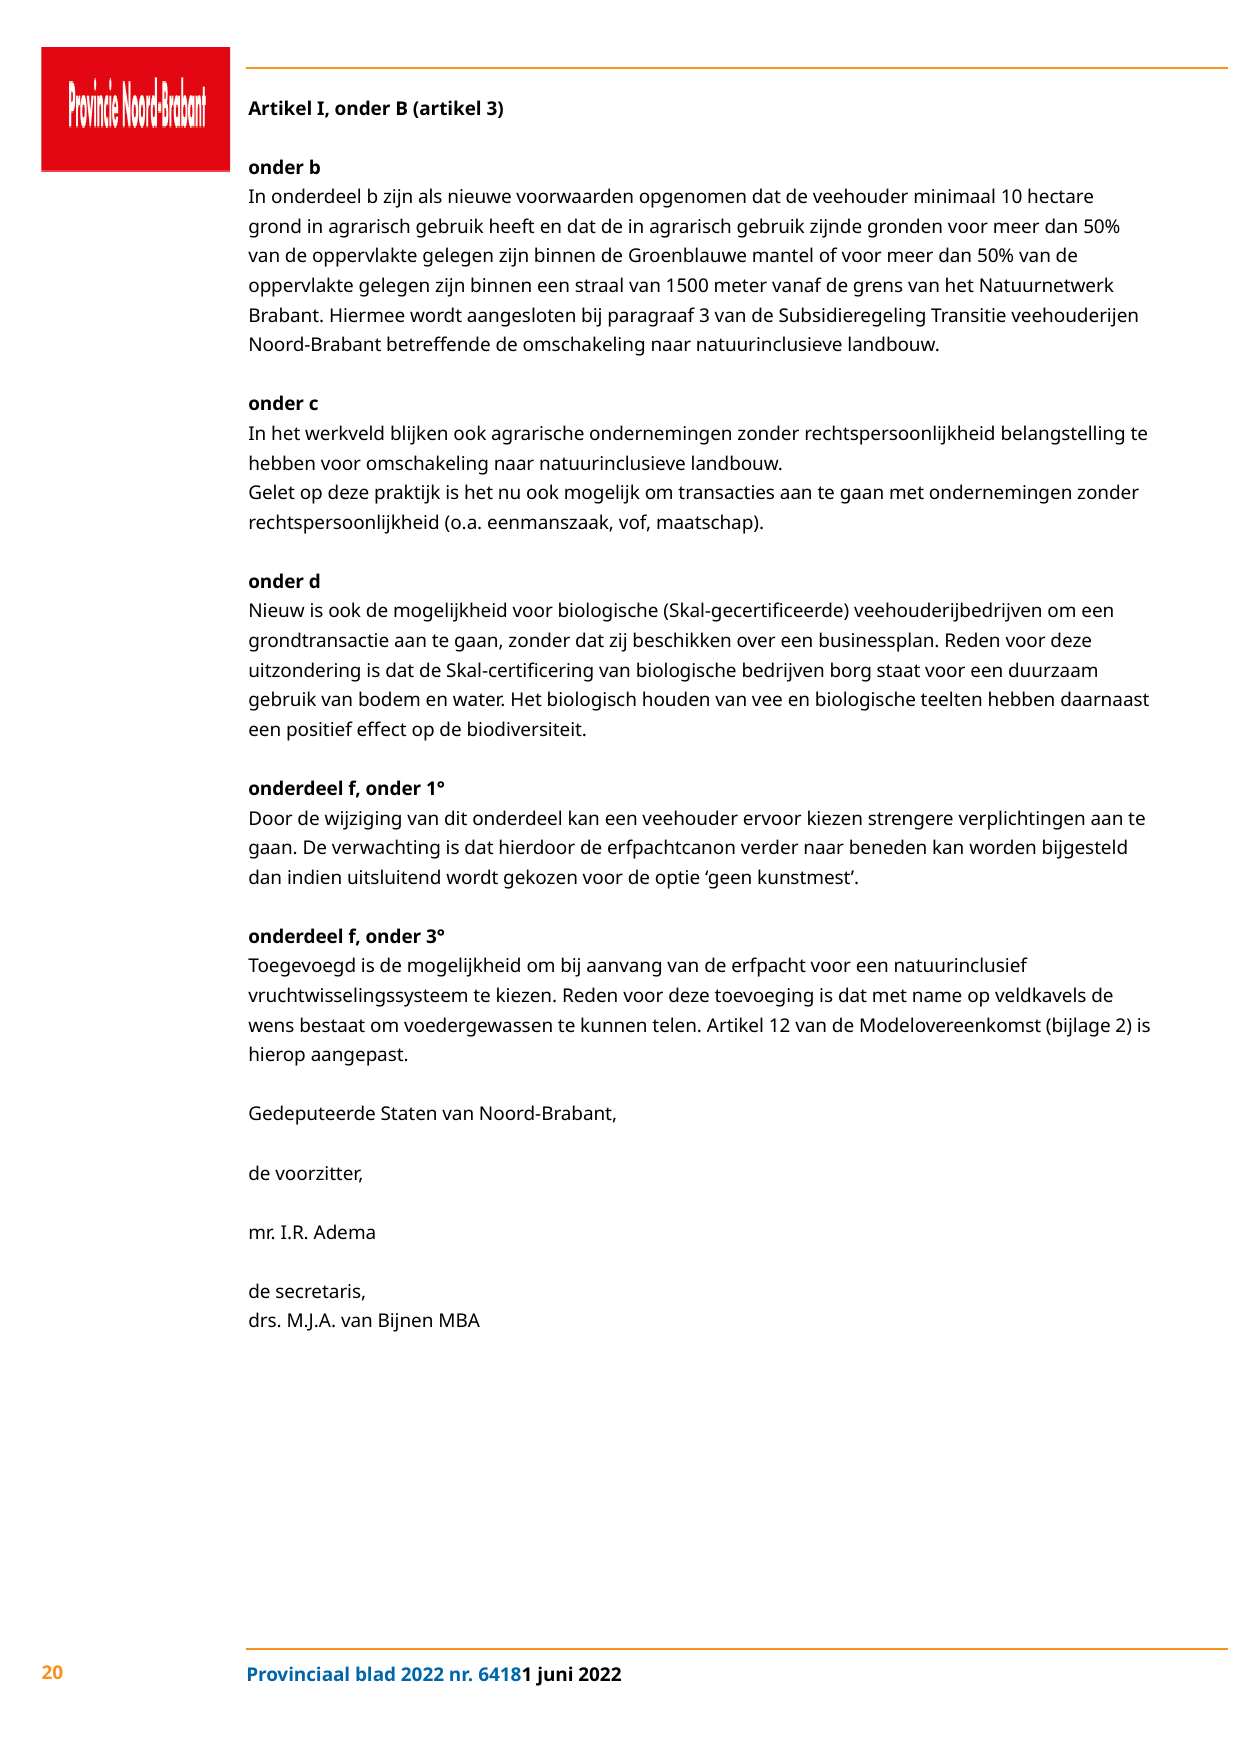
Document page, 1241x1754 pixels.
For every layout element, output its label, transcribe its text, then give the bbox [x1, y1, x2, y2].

text drs. M.J.A. van Bijnen MBA [248, 1308, 1152, 1333]
text onder b [248, 154, 1152, 180]
text onder d [248, 568, 1152, 594]
text In onderdeel b zijn als nieuwe voorwaarden opgenomen dat de veehouder minimaal 10 hectare grond in agrarisch gebruik heeft en dat de in agrarisch gebruik zijnde gronden voor meer dan 50% van de oppervlakte gelegen zijn binnen de Groenblauwe mantel of voor meer dan 50% van de oppervlakte gelegen zijn binnen een straal van 1500 meter vanaf de grens van het Natuurnetwerk Brabant. Hiermee wordt aangesloten bij paragraaf 3 van de Subsidieregeling Transitie veehouderijen Noord-Brabant betreffende de omschakeling naar natuurinclusieve landbouw. [248, 183, 1152, 357]
text de secretaris, [248, 1278, 1152, 1304]
text Gedeputeerde Staten van Noord-Brabant, [248, 1101, 1152, 1126]
text mr. I.R. Adema [248, 1219, 1152, 1245]
text onderdeel f, onder 1° [248, 775, 1152, 801]
text Toegevoegd is de mogelijkheid om bij aanvang van de erfpacht voor een natuurinclusief vruchtwisselingssysteem te kiezen. Reden voor deze toevoeging is dat met name op veldkavels de wens bestaat om voedergewassen te kunnen telen. Artikel 12 van de Modelovereenkomst (bijlage 2) is hierop aangepast. [248, 953, 1152, 1067]
picture [41, 47, 231, 172]
text Artikel I, onder B (artikel 3) [248, 95, 1152, 121]
text de voorzitter, [248, 1160, 1152, 1186]
text In het werkveld blijken ook agrarische ondernemingen zonder rechtspersoonlijkheid belangstelling te hebben voor omschakeling naar natuurinclusieve landbouw. [248, 420, 1152, 476]
text Nieuw is ook de mogelijkheid voor biologische (Skal-gecertificeerde) veehouderijbedrijven om een grondtransactie aan te gaan, zonder dat zij beschikken over een businessplan. Reden voor deze uitzondering is dat de Skal-certificering van biologische bedrijven borg staat voor een duurzaam gebruik van bodem en water. Het biologisch houden van vee en biologische teelten hebben daarnaast een positief effect op de biodiversiteit. [248, 598, 1152, 742]
text onderdeel f, onder 3° [248, 923, 1152, 949]
text Door de wijziging van dit onderdeel kan een veehouder ervoor kiezen strengere verplichtingen aan te gaan. De verwachting is dat hierdoor de erfpachtcanon verder naar beneden kan worden bijgesteld dan indien uitsluitend wordt gekozen voor de optie ‘geen kunstmest’. [248, 805, 1152, 890]
text Gelet op deze praktijk is het nu ook mogelijk om transacties aan te gaan met ondernemingen zonder rechtspersoonlijkheid (o.a. eenmanszaak, vof, maatschap). [248, 479, 1152, 535]
text onder c [248, 391, 1152, 416]
